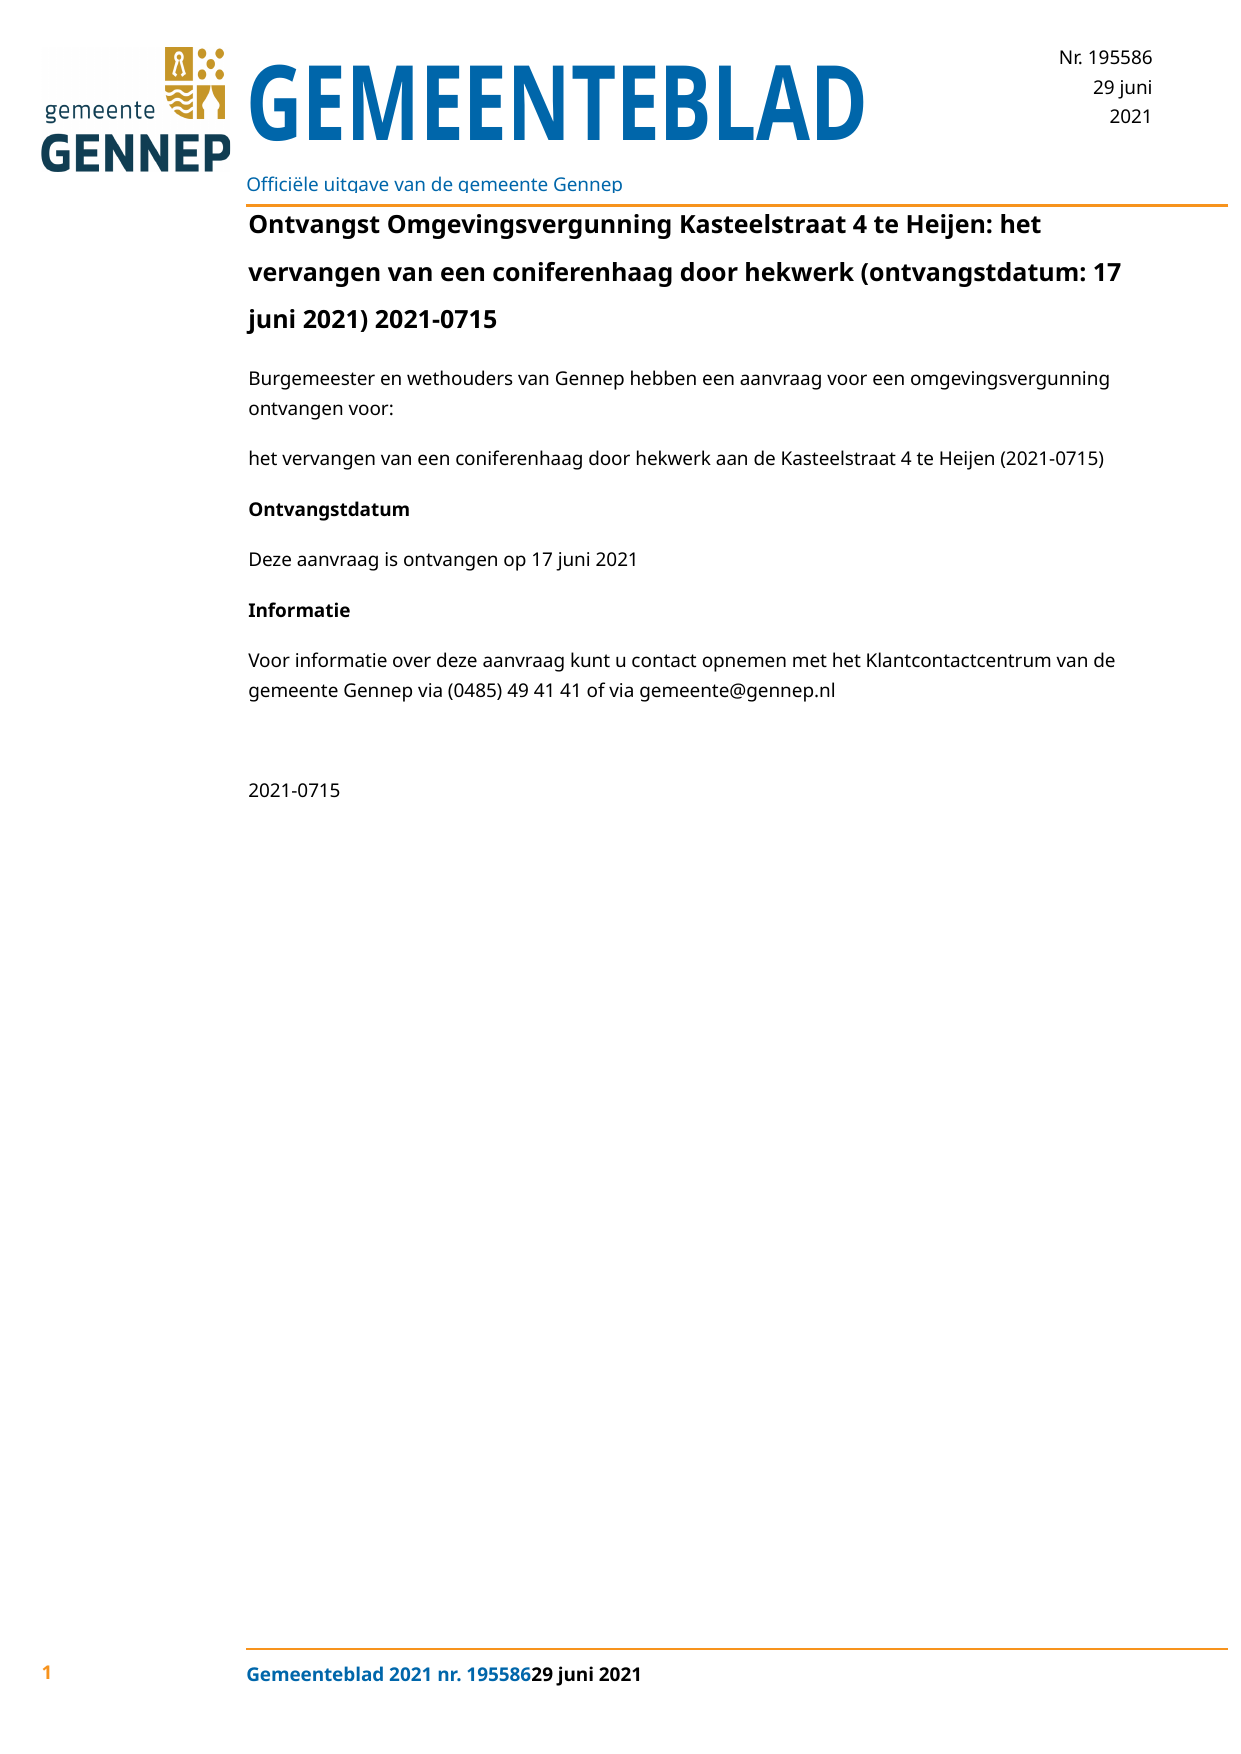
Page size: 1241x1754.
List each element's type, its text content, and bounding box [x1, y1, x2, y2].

text Voor informatie over deze aanvraag kunt u contact opnemen met het Klantcontactcentrum van de gemeente Gennep via (0485) 49 41 41 of via gemeente@gennep.nl [248, 647, 1152, 702]
text Deze aanvraag is ontvangen op 17 juni 2021 [248, 546, 1152, 572]
text het vervangen van een coniferenhaag door hekwerk aan de Kasteelstraat 4 te Heijen (2021-0715) [248, 446, 1152, 471]
text 2021-0715 [248, 778, 1152, 803]
text Ontvangstdatum [248, 496, 1152, 522]
picture [41, 47, 231, 172]
text Ontvangst Omgevingsvergunning Kasteelstraat 4 te Heijen: het vervangen van een coniferenhaag door hekwerk (ontvangstdatum: 17 juni 2021) 2021-0715 [248, 207, 1152, 336]
text Burgemeester en wethouders van Gennep hebben een aanvraag voor een omgevingsvergunning ontvangen voor: [248, 366, 1152, 421]
text Informatie [248, 597, 1152, 622]
